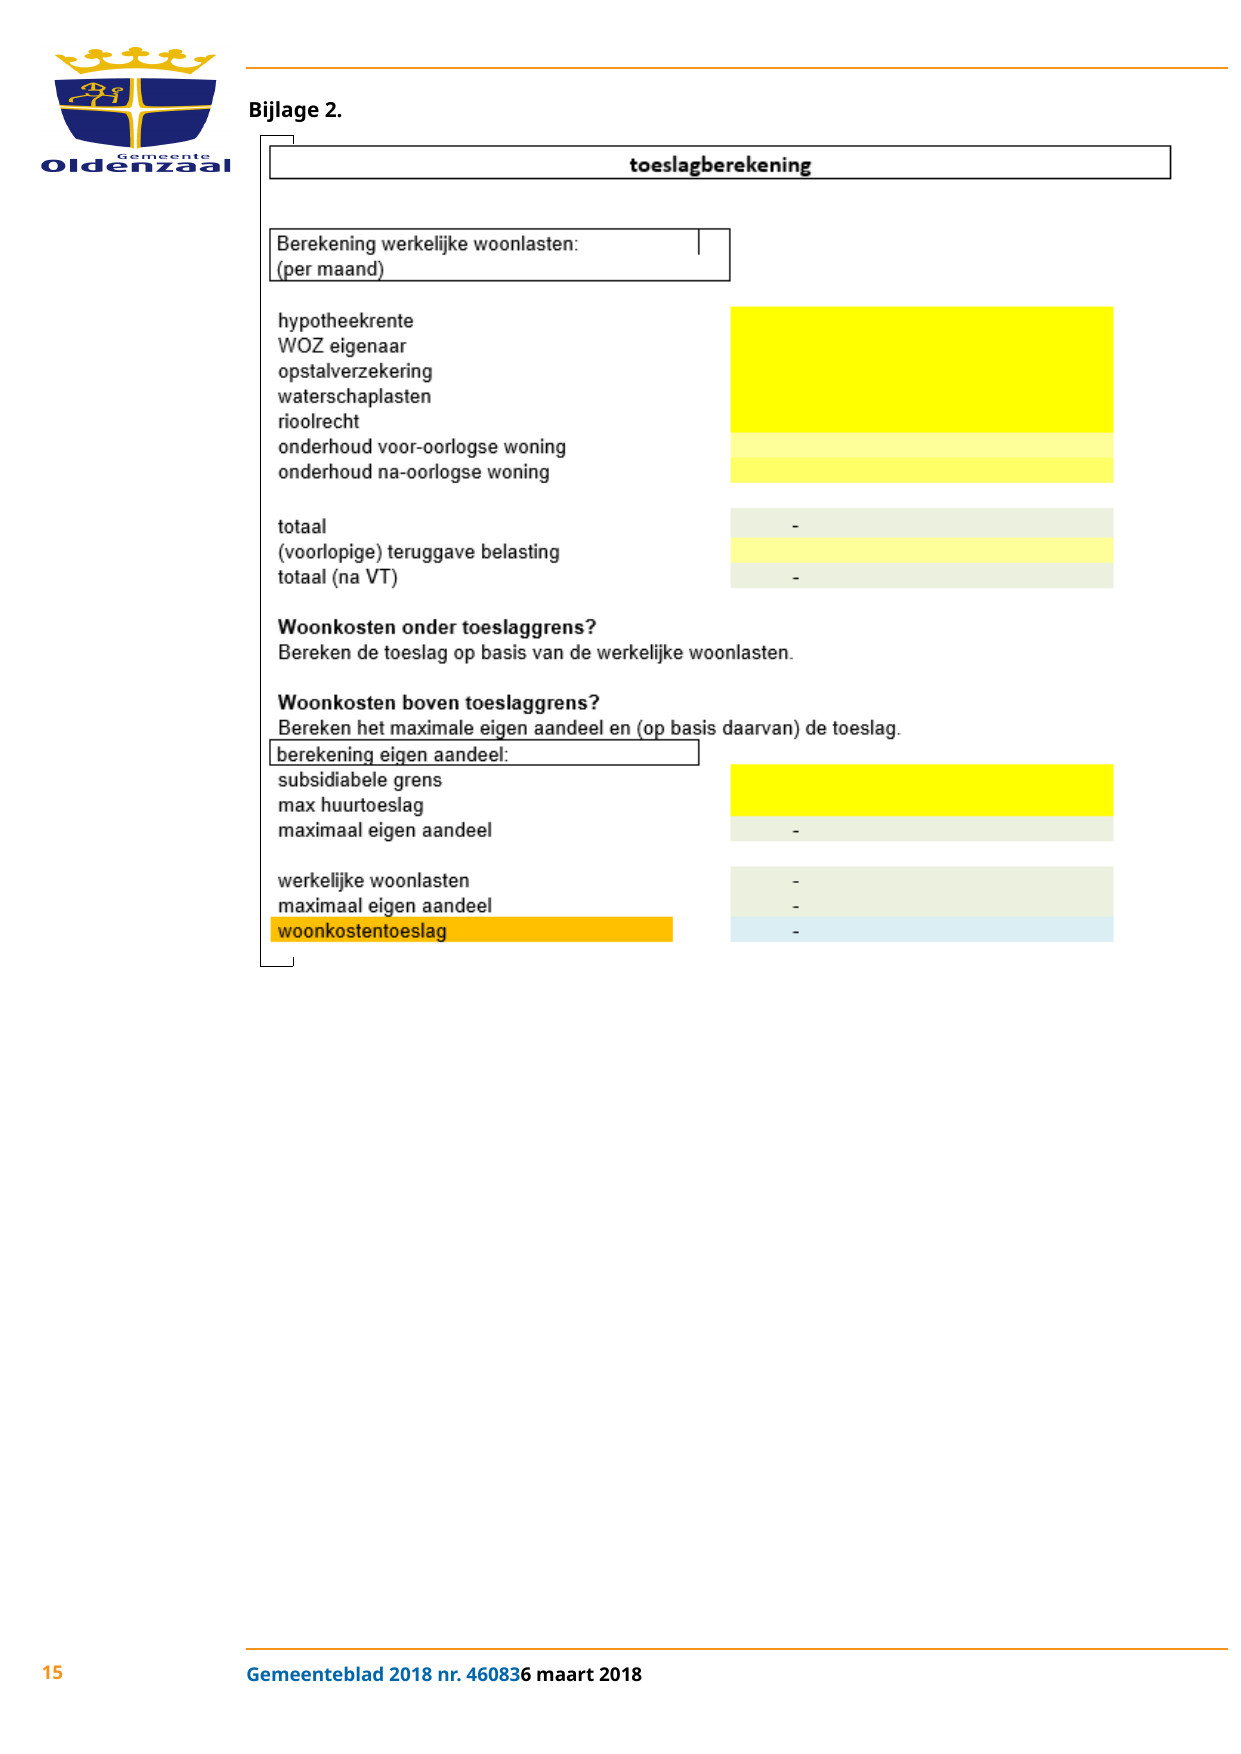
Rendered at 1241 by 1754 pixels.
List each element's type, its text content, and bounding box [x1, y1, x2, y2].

picture [41, 47, 231, 172]
text Bijlage 2. [248, 95, 1152, 123]
picture [268, 144, 1173, 957]
